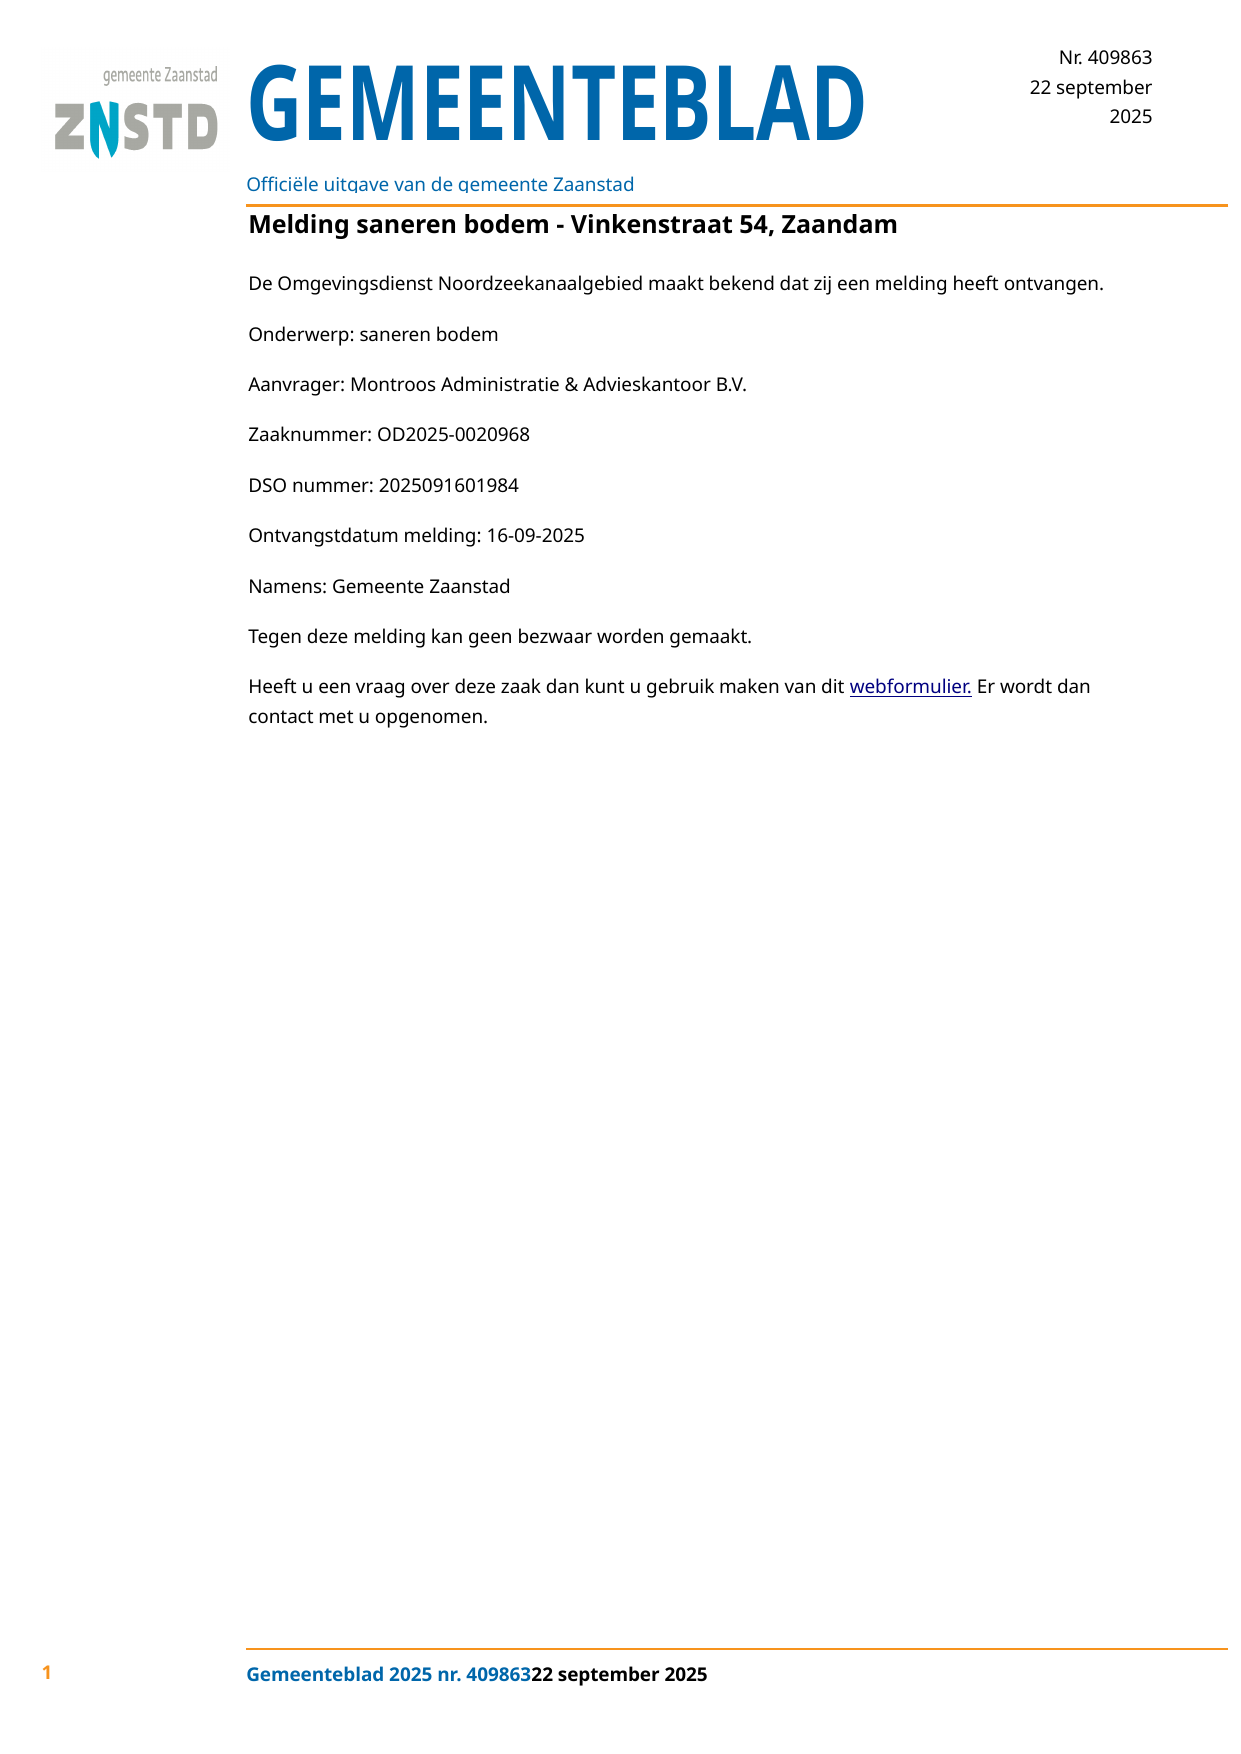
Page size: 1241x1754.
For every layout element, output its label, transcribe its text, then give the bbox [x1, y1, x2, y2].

text Zaaknummer: OD2025-0020968 [248, 422, 1152, 447]
text Aanvrager: Montroos Administratie & Advieskantoor B.V. [248, 371, 1152, 397]
text Tegen deze melding kan geen bezwaar worden gemaakt. [248, 623, 1152, 649]
text DSO nummer: 2025091601984 [248, 472, 1152, 498]
text Ontvangstdatum melding: 16-09-2025 [248, 522, 1152, 548]
picture [41, 47, 231, 172]
text Namens: Gemeente Zaanstad [248, 573, 1152, 598]
text Heeft u een vraag over deze zaak dan kunt u gebruik maken van dit webformulier. Er wordt dan contact met u opgenomen. [248, 674, 1152, 729]
text De Omgevingsdienst Noordzeekanaalgebied maakt bekend dat zij een melding heeft ontvangen. [248, 270, 1152, 296]
text Onderwerp: saneren bodem [248, 321, 1152, 346]
text Melding saneren bodem - Vinkenstraat 54, Zaandam [248, 207, 1152, 241]
